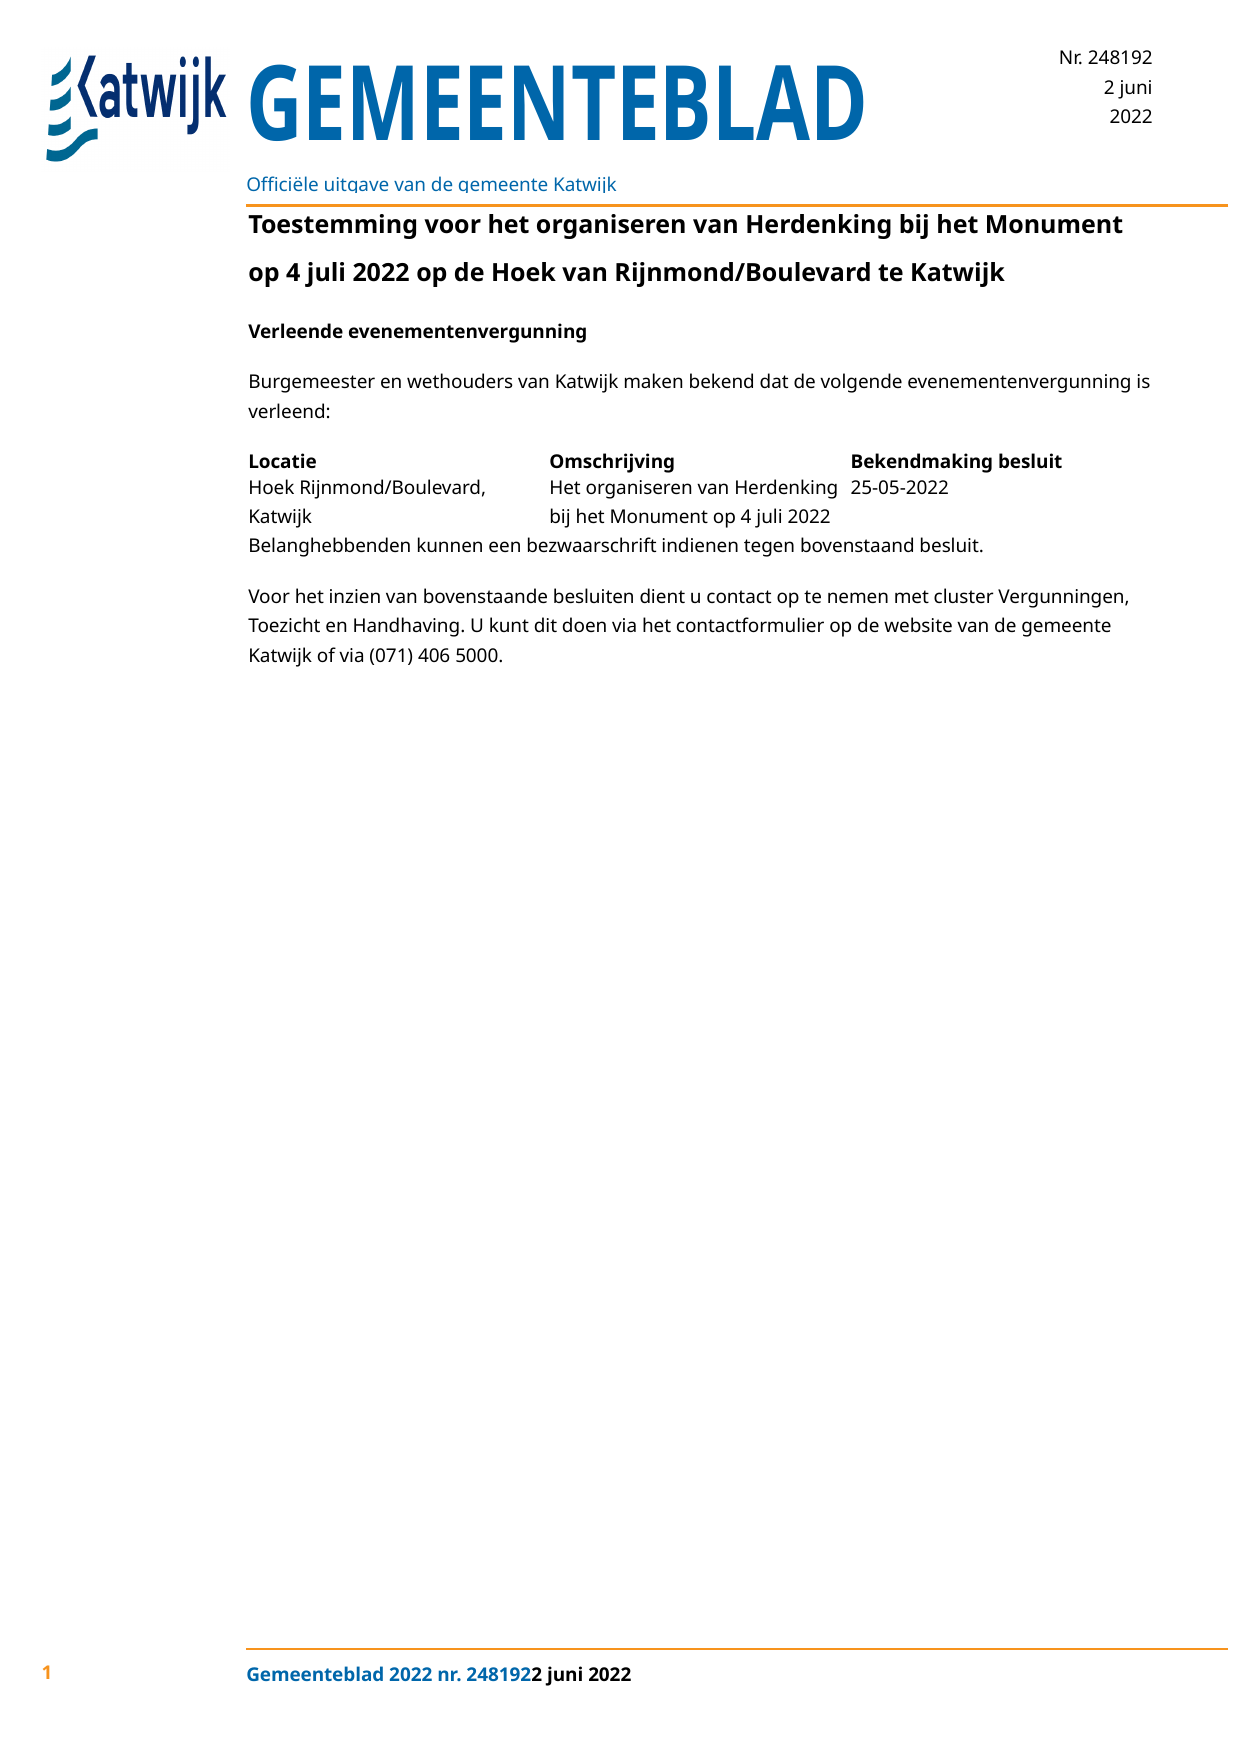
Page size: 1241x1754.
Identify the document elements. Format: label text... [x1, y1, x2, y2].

table_header Bekendmaking besluit [850, 449, 1152, 474]
text Verleende evenementenvergunning [248, 318, 1152, 344]
table_cell Het organiseren van Herdenking bij het Monument op 4 juli 2022 [549, 474, 850, 529]
picture [41, 47, 231, 172]
table_header Locatie [248, 449, 549, 474]
text Burgemeester en wethouders van Katwijk maken bekend dat de volgende evenementenvergunning is verleend: [248, 368, 1152, 424]
table_cell 25-05-2022 [850, 474, 1152, 529]
text Belanghebbenden kunnen een bezwaarschrift indienen tegen bovenstaand besluit. [248, 533, 1152, 558]
text Toestemming voor het organiseren van Herdenking bij het Monument op 4 juli 2022 op de Hoek van Rijnmond/Boulevard te Katwijk [248, 207, 1152, 288]
table_cell Hoek Rijnmond/Boulevard, Katwijk [248, 474, 549, 529]
text Voor het inzien van bovenstaande besluiten dient u contact op te nemen met cluster Vergunningen, Toezicht en Handhaving. U kunt dit doen via het contactformulier op de website van de gemeente Katwijk of via (071) 406 5000. [248, 583, 1152, 668]
table_header Omschrijving [549, 449, 850, 474]
